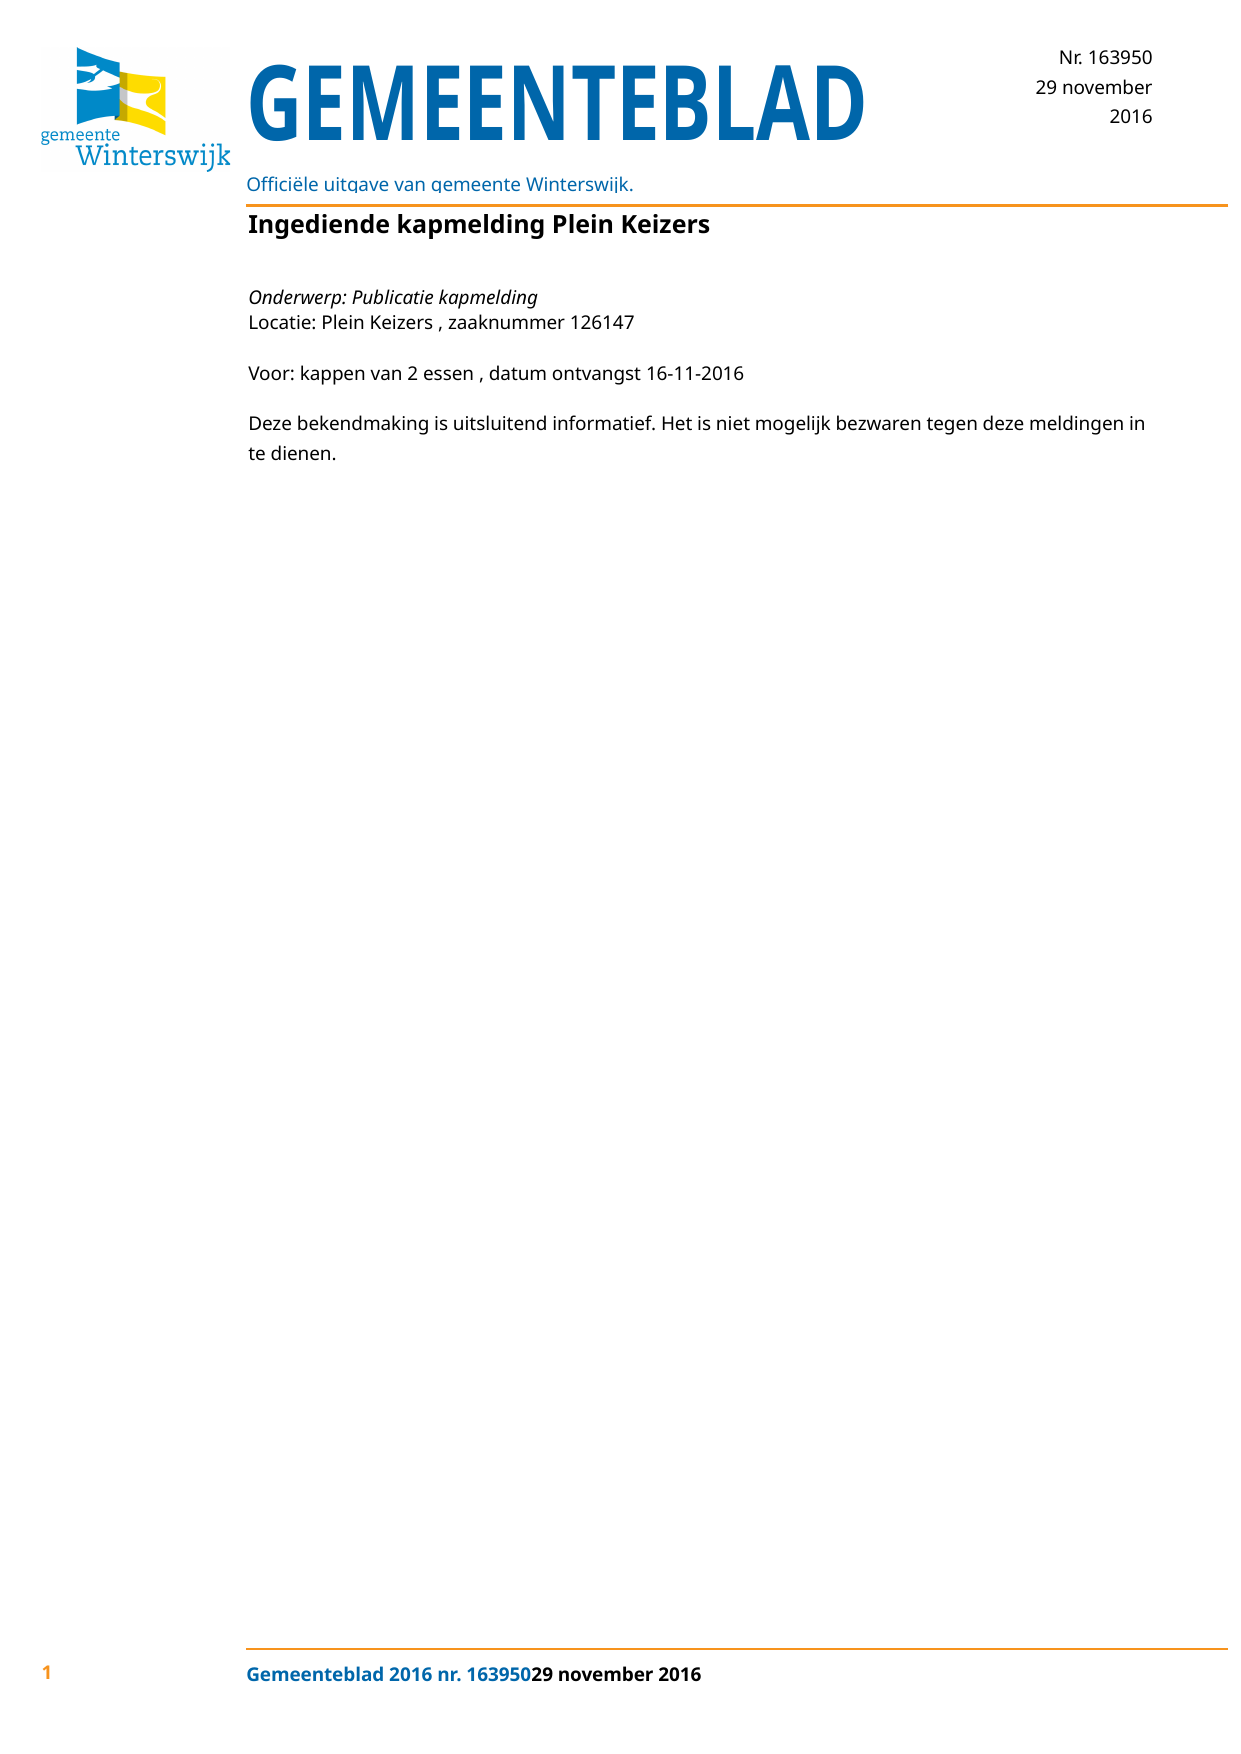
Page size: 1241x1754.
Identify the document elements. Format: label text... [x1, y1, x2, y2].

picture [225, 153, 231, 162]
text Voor: kappen van 2 essen , datum ontvangst 16-11-2016 [248, 360, 1152, 386]
picture [41, 47, 231, 172]
text Onderwerp: Publicatie kapmelding [248, 284, 1152, 309]
text Ingediende kapmelding Plein Keizers [248, 207, 1152, 241]
text Locatie: Plein Keizers , zaaknummer 126147 [248, 309, 1152, 335]
text Deze bekendmaking is uitsluitend informatief. Het is niet mogelijk bezwaren tegen deze meldingen in te dienen. [248, 410, 1152, 466]
